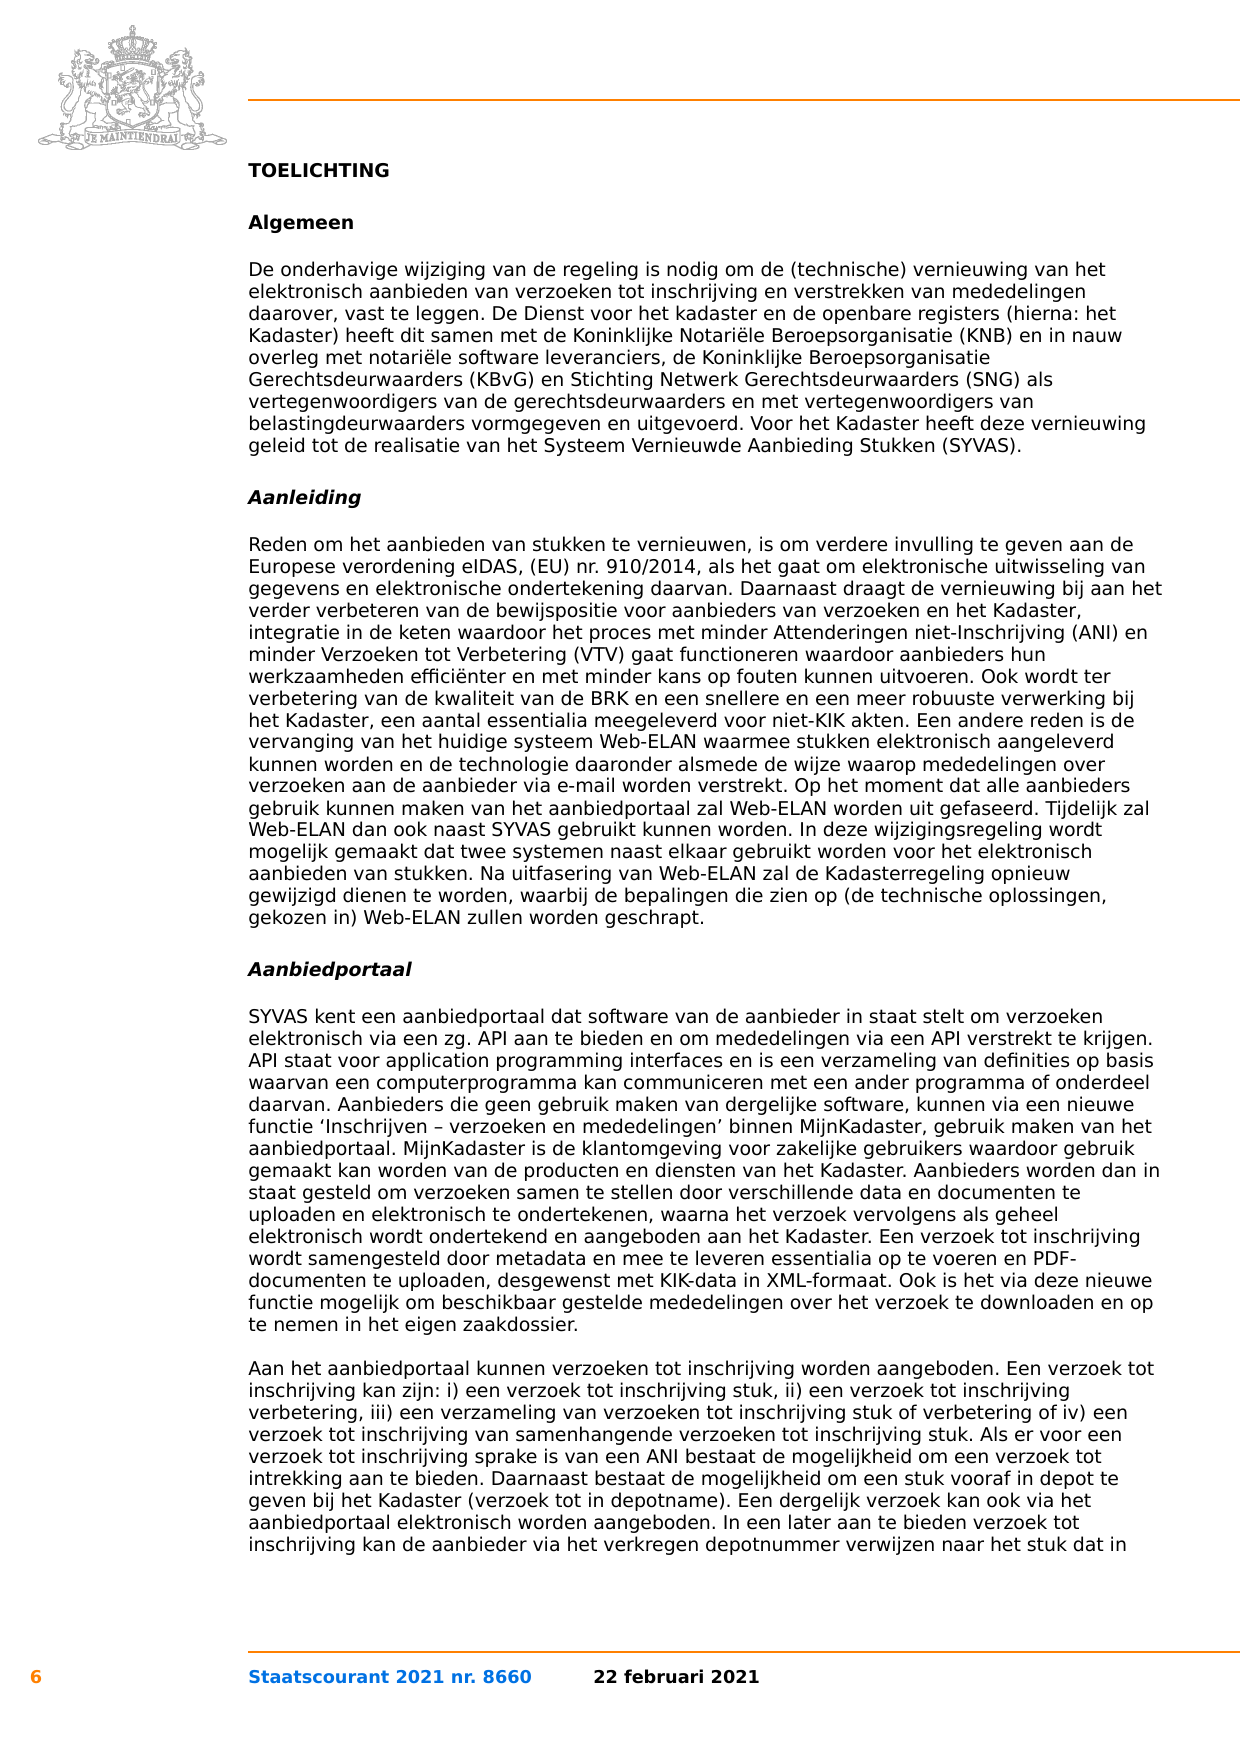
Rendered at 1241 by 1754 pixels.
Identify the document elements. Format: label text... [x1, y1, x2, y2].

subtitle Aanleiding [248, 487, 1163, 509]
subtitle Aanbiedportaal [248, 959, 1163, 981]
picture [38, 25, 227, 150]
text Aan het aanbiedportaal kunnen verzoeken tot inschrijving worden aangeboden. Een verzoek tot inschrijving kan zijn: i) een verzoek tot inschrijving stuk, ii) een verzoek tot inschrijving verbetering, iii) een verzameling van verzoeken tot inschrijving stuk of verbetering of iv) een verzoek tot inschrijving van samenhangende verzoeken tot inschrijving stuk. Als er voor een verzoek tot inschrijving sprake is van een ANI bestaat de mogelijkheid om een verzoek tot intrekking aan te bieden. Daarnaast bestaat de mogelijkheid om een stuk vooraf in depot te geven bij het Kadaster (verzoek tot in depotname). Een dergelijk verzoek kan ook via het aanbiedportaal elektronisch worden aangeboden. In een later aan te bieden verzoek tot inschrijving kan de aanbieder via het verkregen depotnummer verwijzen naar het stuk dat in [248, 1358, 1163, 1556]
text Reden om het aanbieden van stukken te vernieuwen, is om verdere invulling te geven aan de Europese verordening eIDAS, (EU) nr. 910/2014, als het gaat om elektronische uitwisseling van gegevens en elektronische ondertekening daarvan. Daarnaast draagt de vernieuwing bij aan het verder verbeteren van de bewijspositie voor aanbieders van verzoeken en het Kadaster, integratie in de keten waardoor het proces met minder Attenderingen niet-Inschrijving (ANI) en minder Verzoeken tot Verbetering (VTV) gaat functioneren waardoor aanbieders hun werkzaamheden efficiënter en met minder kans op fouten kunnen uitvoeren. Ook wordt ter verbetering van de kwaliteit van de BRK en een snellere en een meer robuuste verwerking bij het Kadaster, een aantal essentialia meegeleverd voor niet-KIK akten. Een andere reden is de vervanging van het huidige systeem Web-ELAN waarmee stukken elektronisch aangeleverd kunnen worden en de technologie daaronder alsmede de wijze waarop mededelingen over verzoeken aan de aanbieder via e-mail worden verstrekt. Op het moment dat alle aanbieders gebruik kunnen maken van het aanbiedportaal zal Web-ELAN worden uit gefaseerd. Tijdelijk zal Web-ELAN dan ook naast SYVAS gebruikt kunnen worden. In deze wijzigingsregeling wordt mogelijk gemaakt dat twee systemen naast elkaar gebruikt worden voor het elektronisch aanbieden van stukken. Na uitfasering van Web-ELAN zal de Kadasterregeling opnieuw gewijzigd dienen te worden, waarbij de bepalingen die zien op (de technische oplossingen, gekozen in) Web-ELAN zullen worden geschrapt. [248, 534, 1163, 929]
subtitle Algemeen [248, 212, 1163, 234]
subtitle TOELICHTING [248, 160, 1163, 182]
text SYVAS kent een aanbiedportaal dat software van de aanbieder in staat stelt om verzoeken elektronisch via een zg. API aan te bieden en om mededelingen via een API verstrekt te krijgen. API staat voor application programming interfaces en is een verzameling van definities op basis waarvan een computerprogramma kan communiceren met een ander programma of onderdeel daarvan. Aanbieders die geen gebruik maken van dergelijke software, kunnen via een nieuwe functie ‘Inschrijven – verzoeken en mededelingen’ binnen MijnKadaster, gebruik maken van het aanbiedportaal. MijnKadaster is de klantomgeving voor zakelijke gebruikers waardoor gebruik gemaakt kan worden van de producten en diensten van het Kadaster. Aanbieders worden dan in staat gesteld om verzoeken samen te stellen door verschillende data en documenten te uploaden en elektronisch te ondertekenen, waarna het verzoek vervolgens als geheel elektronisch wordt ondertekend en aangeboden aan het Kadaster. Een verzoek tot inschrijving wordt samengesteld door metadata en mee te leveren essentialia op te voeren en PDF-documenten te uploaden, desgewenst met KIK-data in XML-formaat. Ook is het via deze nieuwe functie mogelijk om beschikbaar gestelde mededelingen over het verzoek te downloaden en op te nemen in het eigen zaakdossier. [248, 1006, 1163, 1336]
text De onderhavige wijziging van de regeling is nodig om de (technische) vernieuwing van het elektronisch aanbieden van verzoeken tot inschrijving en verstrekken van mededelingen daarover, vast te leggen. De Dienst voor het kadaster en de openbare registers (hierna: het Kadaster) heeft dit samen met de Koninklijke Notariële Beroepsorganisatie (KNB) en in nauw overleg met notariële software leveranciers, de Koninklijke Beroepsorganisatie Gerechtsdeurwaarders (KBvG) en Stichting Netwerk Gerechtsdeurwaarders (SNG) als vertegenwoordigers van de gerechtsdeurwaarders en met vertegenwoordigers van belastingdeurwaarders vormgegeven en uitgevoerd. Voor het Kadaster heeft deze vernieuwing geleid tot de realisatie van het Systeem Vernieuwde Aanbieding Stukken (SYVAS). [248, 259, 1163, 457]
